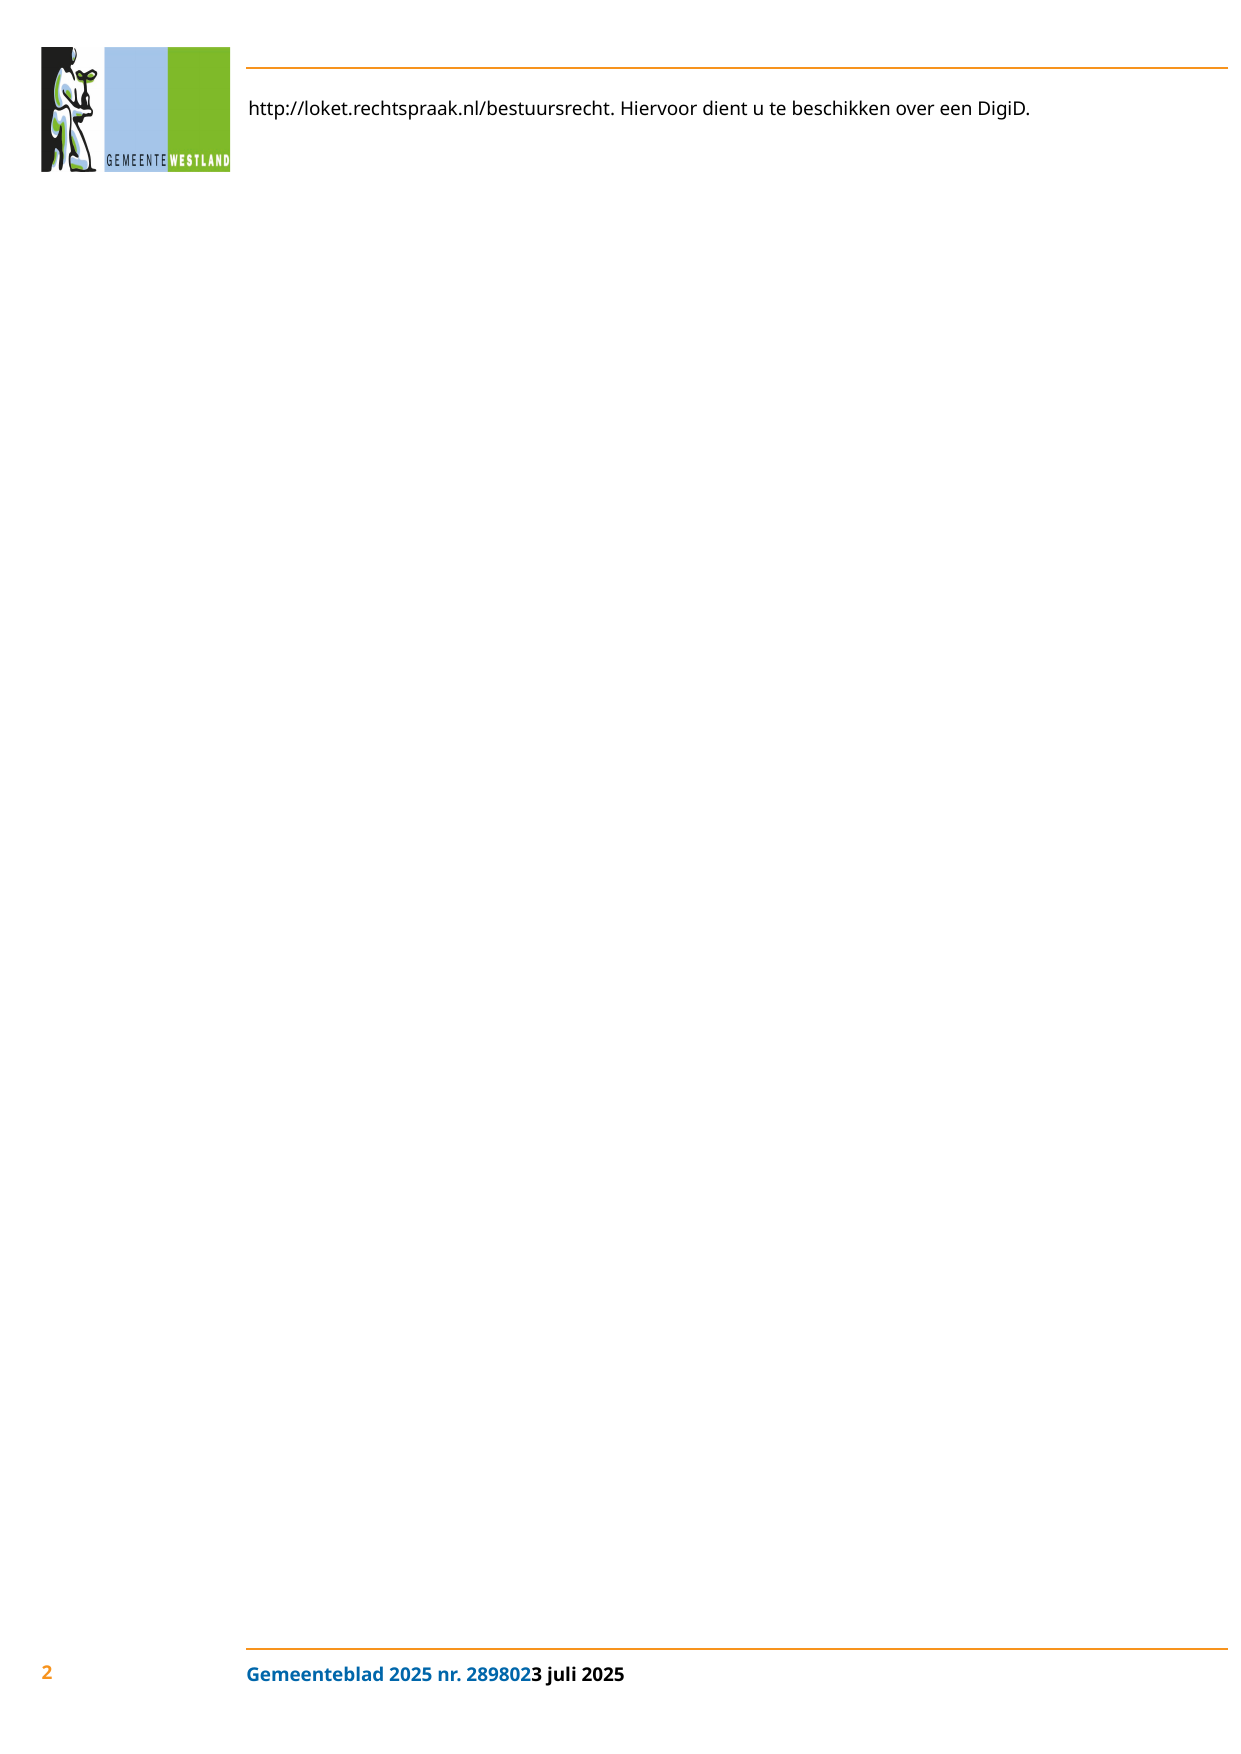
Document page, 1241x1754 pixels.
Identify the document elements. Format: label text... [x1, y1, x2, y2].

text http://loket.rechtspraak.nl/bestuursrecht. Hiervoor dient u te beschikken over een DigiD. [248, 95, 1152, 121]
picture [41, 47, 231, 172]
